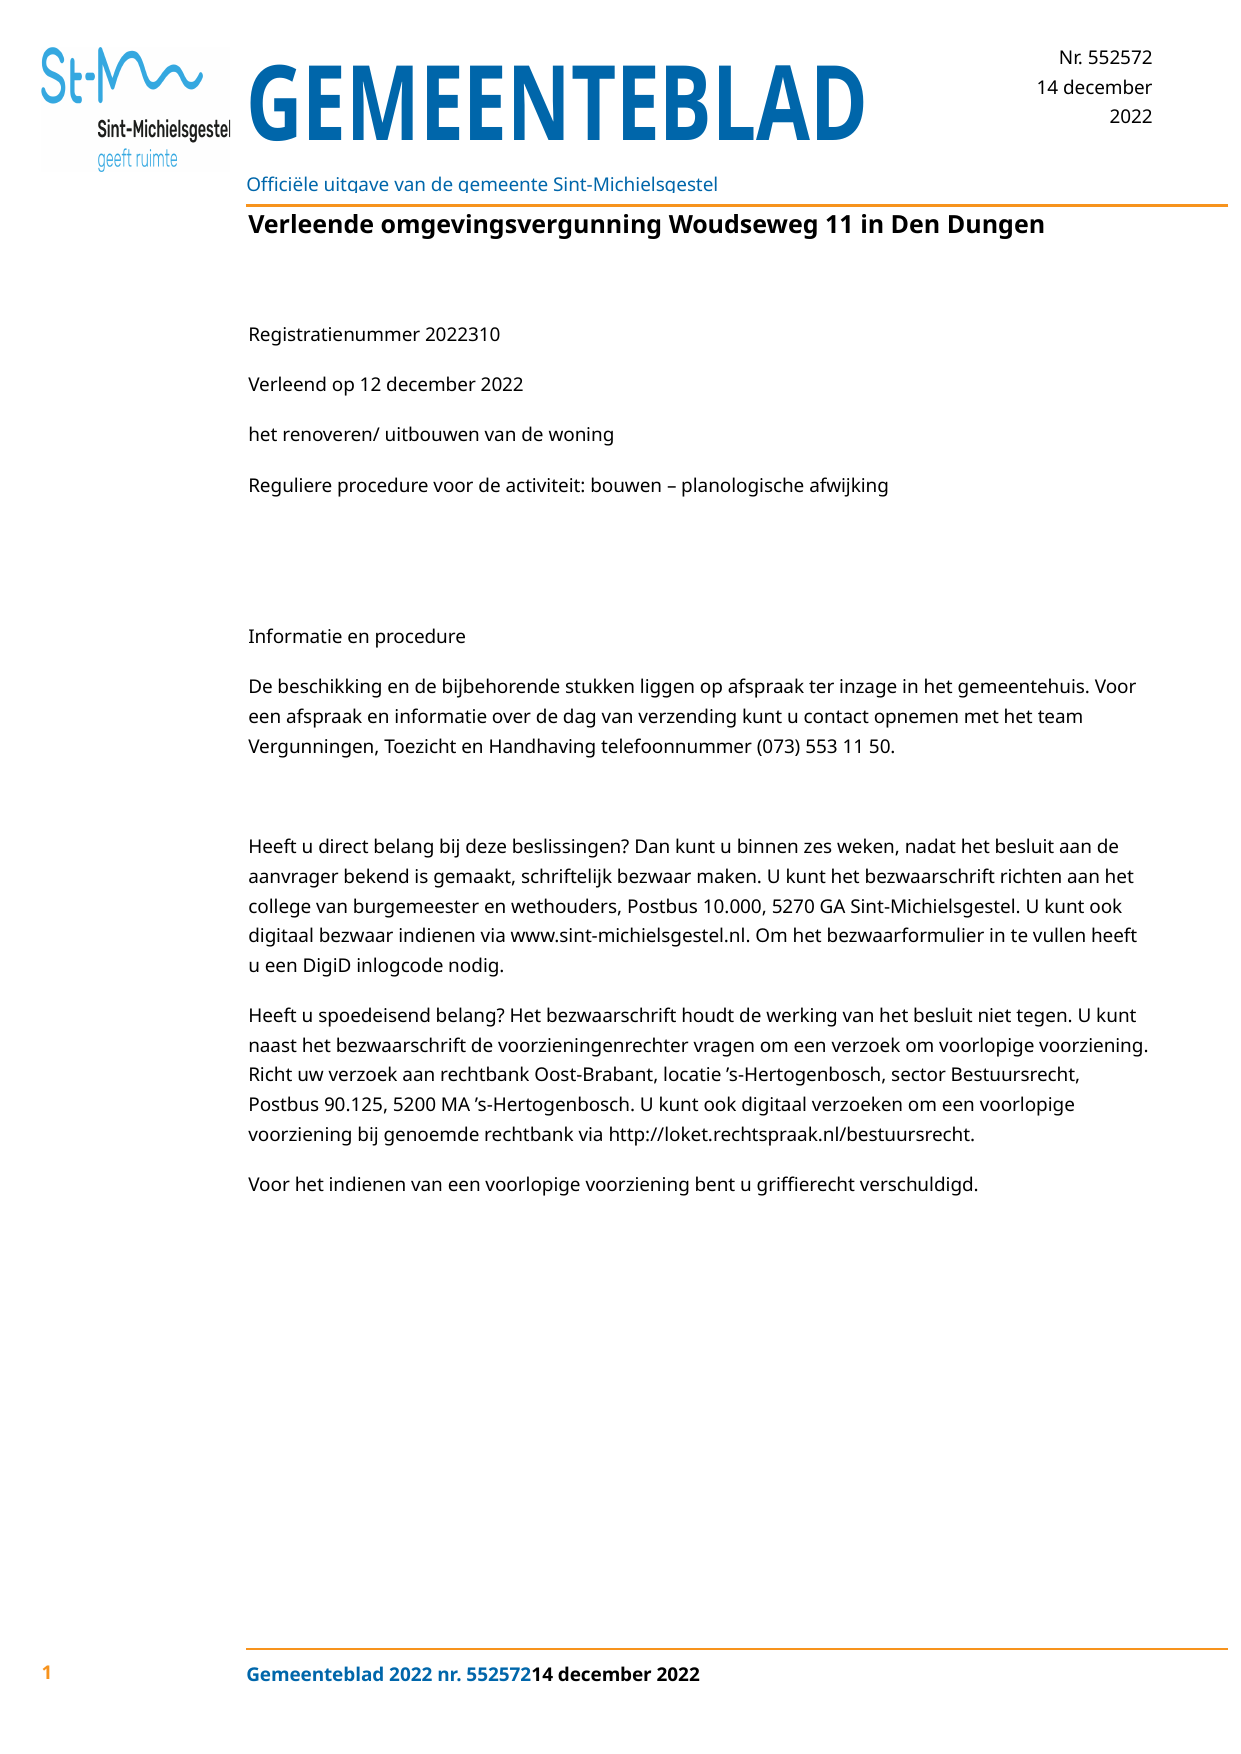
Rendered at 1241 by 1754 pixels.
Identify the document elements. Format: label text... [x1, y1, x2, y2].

text Verleende omgevingsvergunning Woudseweg 11 in Den Dungen [248, 207, 1152, 241]
text Registratienummer 2022310 [248, 321, 1152, 346]
text Heeft u direct belang bij deze beslissingen? Dan kunt u binnen zes weken, nadat het besluit aan de aanvrager bekend is gemaakt, schriftelijk bezwaar maken. U kunt het bezwaarschrift richten aan het college van burgemeester en wethouders, Postbus 10.000, 5270 GA Sint-Michielsgestel. U kunt ook digitaal bezwaar indienen via www.sint-michielsgestel.nl. Om het bezwaarformulier in te vullen heeft u een DigiD inlogcode nodig. [248, 834, 1152, 978]
text De beschikking en de bijbehorende stukken liggen op afspraak ter inzage in het gemeentehuis. Voor een afspraak en informatie over de dag van verzending kunt u contact opnemen met het team Vergunningen, Toezicht en Handhaving telefoonnummer (073) 553 11 50. [248, 674, 1152, 758]
text Voor het indienen van een voorlopige voorziening bent u griffierecht verschuldigd. [248, 1171, 1152, 1197]
text Reguliere procedure voor de activiteit: bouwen – planologische afwijking [248, 472, 1152, 498]
text Verleend op 12 december 2022 [248, 371, 1152, 397]
text Informatie en procedure [248, 623, 1152, 649]
text het renoveren/ uitbouwen van de woning [248, 422, 1152, 447]
text Heeft u spoedeisend belang? Het bezwaarschrift houdt de werking van het besluit niet tegen. U kunt naast het bezwaarschrift de voorzieningenrechter vragen om een verzoek om voorlopige voorziening. Richt uw verzoek aan rechtbank Oost-Brabant, locatie ’s-Hertogenbosch, sector Bestuursrecht, Postbus 90.125, 5200 MA ’s-Hertogenbosch. U kunt ook digitaal verzoeken om een voorlopige voorziening bij genoemde rechtbank via http://loket.rechtspraak.nl/bestuursrecht. [248, 1002, 1152, 1146]
picture [41, 47, 231, 172]
